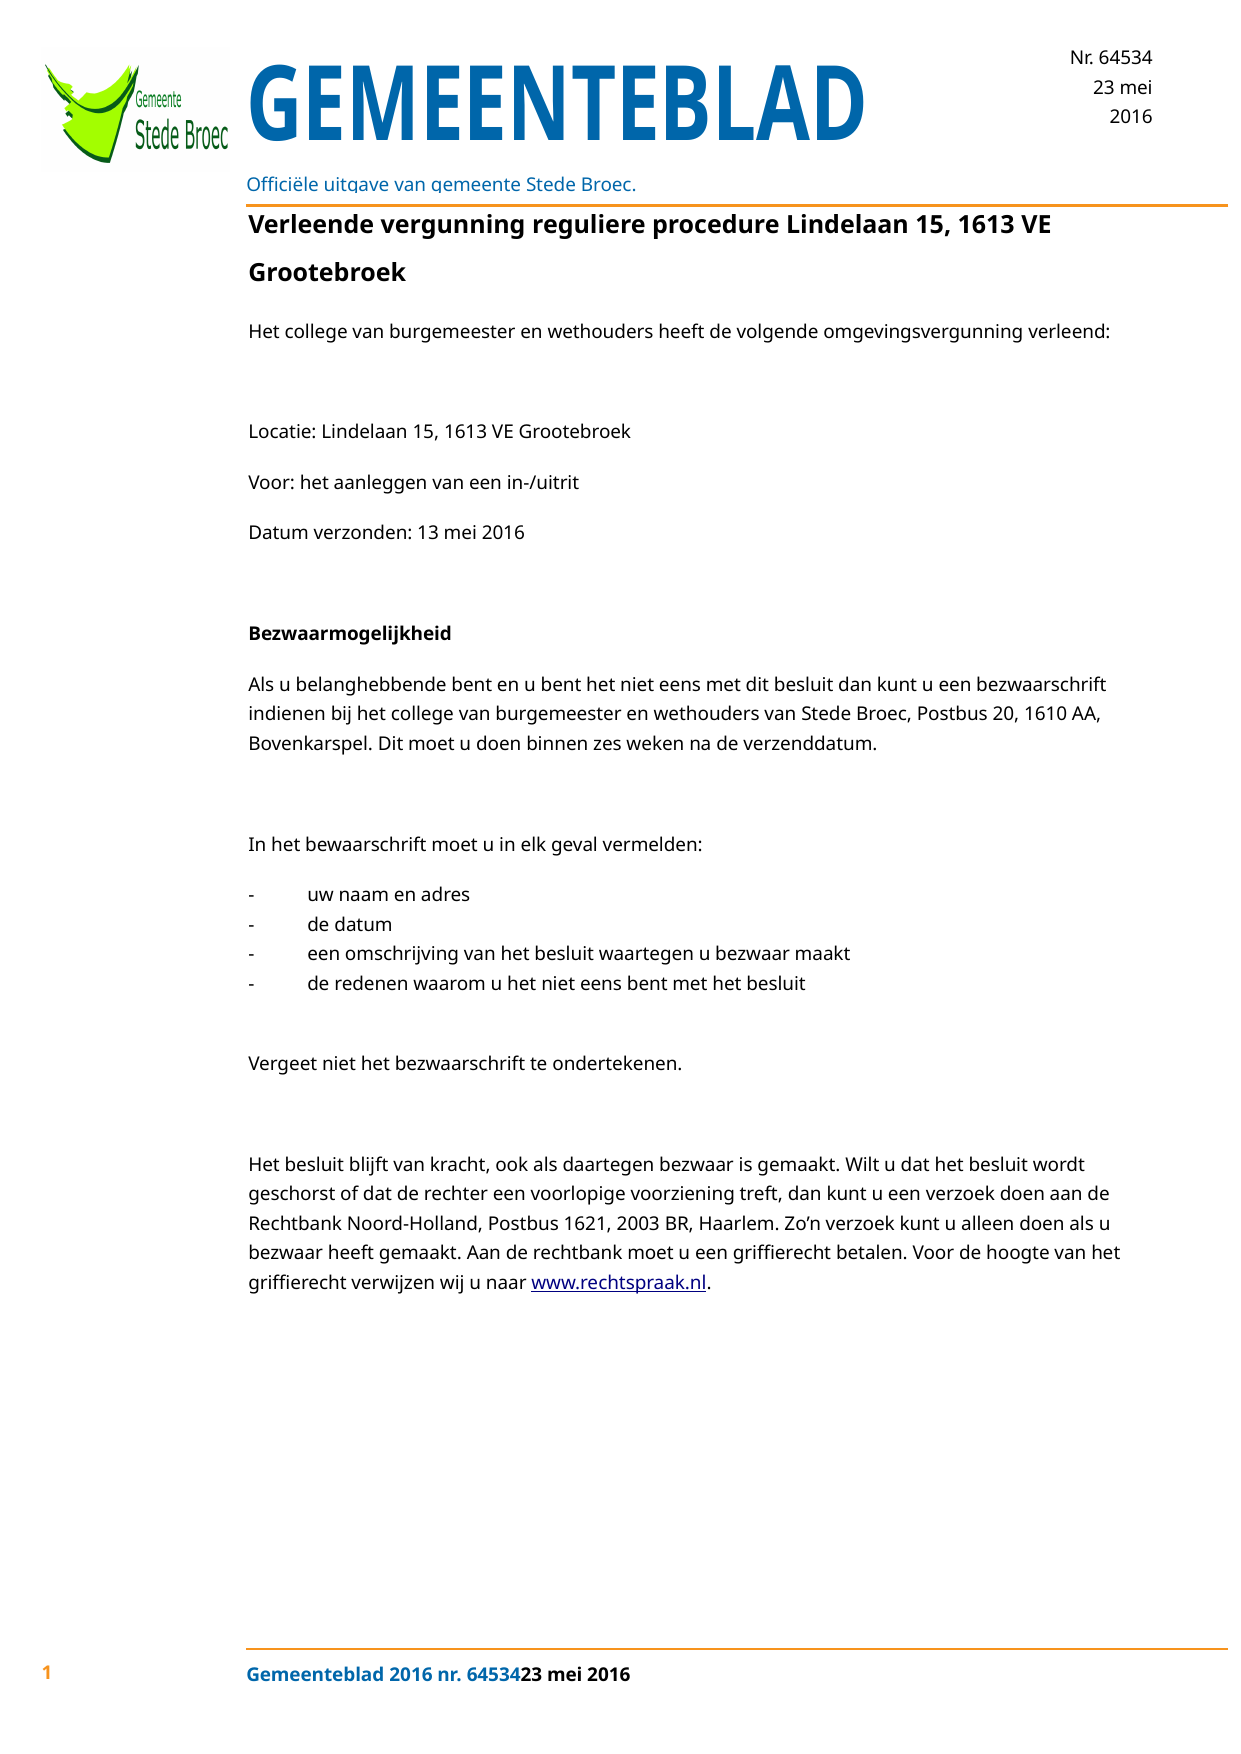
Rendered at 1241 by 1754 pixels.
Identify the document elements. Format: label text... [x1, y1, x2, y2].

text Voor: het aanleggen van een in-/uitrit [248, 469, 1152, 495]
list uw naam en adres [248, 881, 1152, 907]
text In het bewaarschrift moet u in elk geval vermelden: [248, 831, 1152, 857]
text Vergeet niet het bezwaarschrift te ondertekenen. [248, 1050, 1152, 1076]
text Bezwaarmogelijkheid [248, 620, 1152, 646]
text Locatie: Lindelaan 15, 1613 VE Grootebroek [248, 419, 1152, 444]
list een omschrijving van het besluit waartegen u bezwaar maakt [248, 940, 1152, 966]
text Als u belanghebbende bent en u bent het niet eens met dit besluit dan kunt u een bezwaarschrift indienen bij het college van burgemeester en wethouders van Stede Broec, Postbus 20, 1610 AA, Bovenkarspel. Dit moet u doen binnen zes weken na de verzenddatum. [248, 671, 1152, 756]
list de datum [248, 911, 1152, 937]
text Datum verzonden: 13 mei 2016 [248, 519, 1152, 545]
text Het college van burgemeester en wethouders heeft de volgende omgevingsvergunning verleend: [248, 318, 1152, 344]
list de redenen waarom u het niet eens bent met het besluit [248, 970, 1152, 996]
text Verleende vergunning reguliere procedure Lindelaan 15, 1613 VE Grootebroek [248, 207, 1152, 288]
picture [41, 47, 231, 172]
text Het besluit blijft van kracht, ook als daartegen bezwaar is gemaakt. Wilt u dat het besluit wordt geschorst of dat de rechter een voorlopige voorziening treft, dan kunt u een verzoek doen aan de Rechtbank Noord-Holland, Postbus 1621, 2003 BR, Haarlem. Zo’n verzoek kunt u alleen doen als u bezwaar heeft gemaakt. Aan de rechtbank moet u een griffierecht betalen. Voor de hoogte van het griffierecht verwijzen wij u naar www.rechtspraak.nl. [248, 1151, 1152, 1295]
